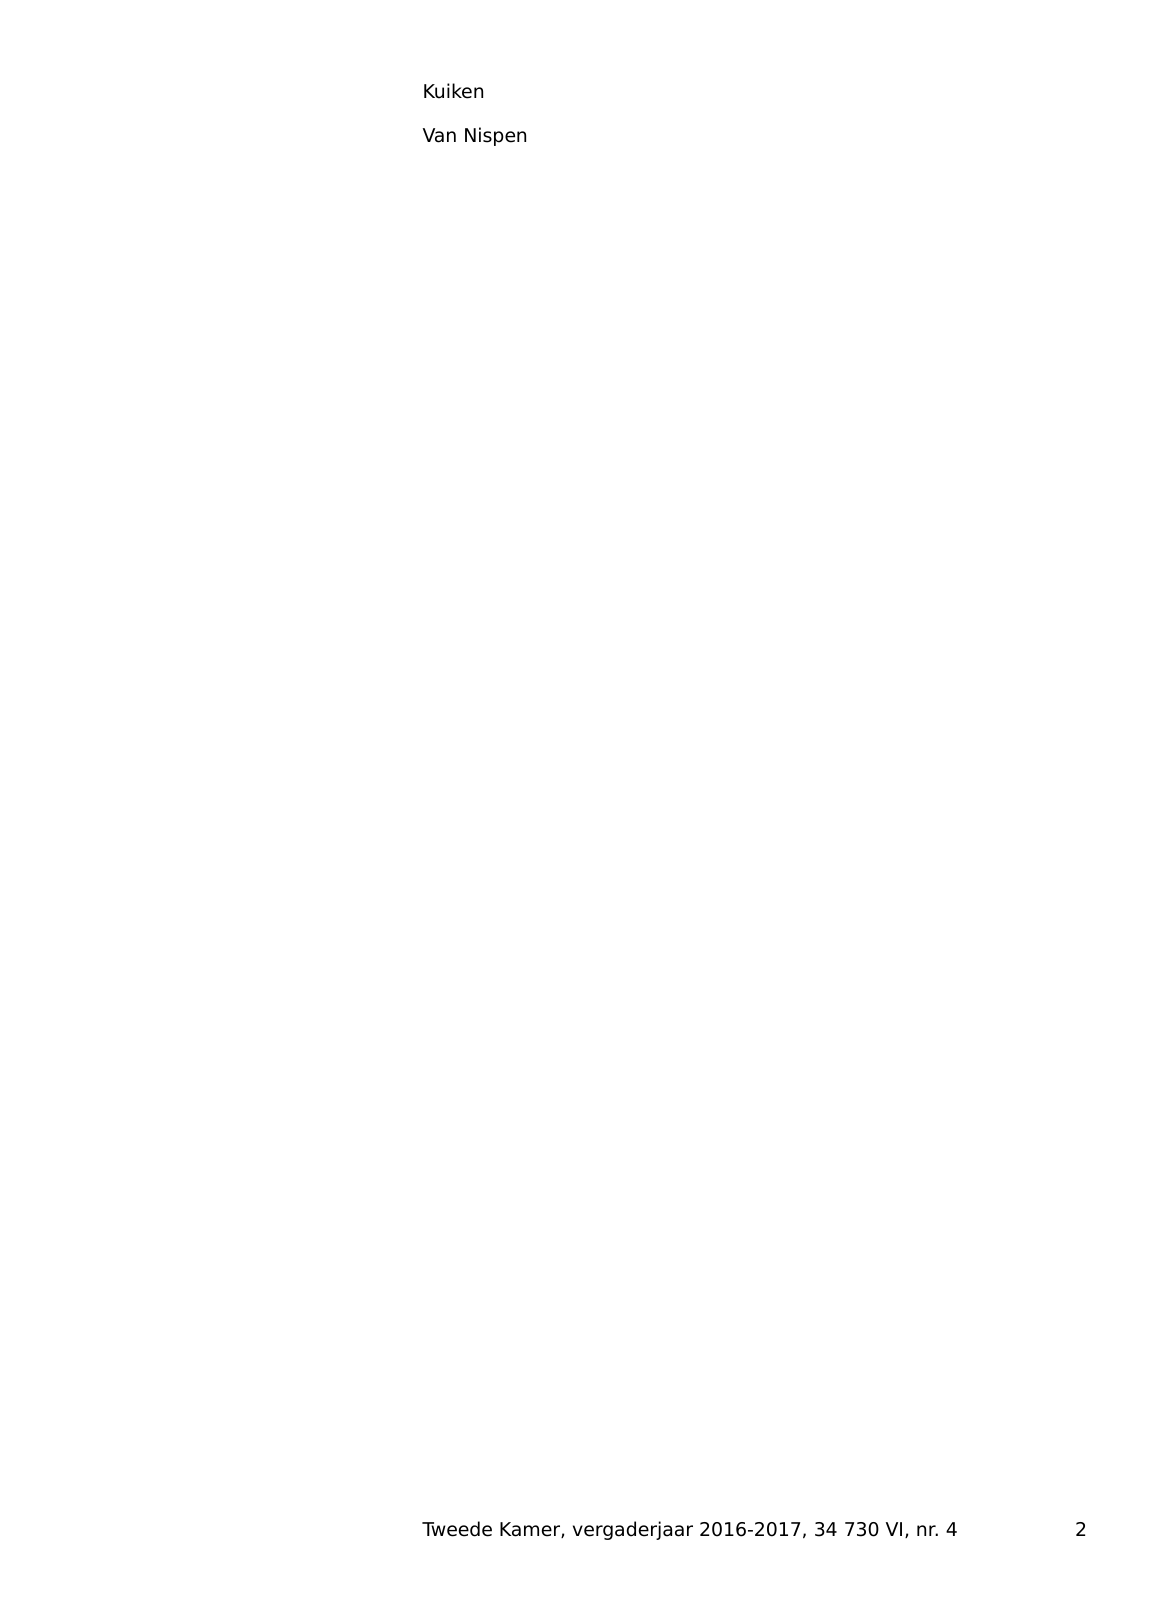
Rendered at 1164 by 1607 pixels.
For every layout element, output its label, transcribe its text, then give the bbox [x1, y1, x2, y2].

text Kuiken Van Nispen [422, 59, 1087, 147]
